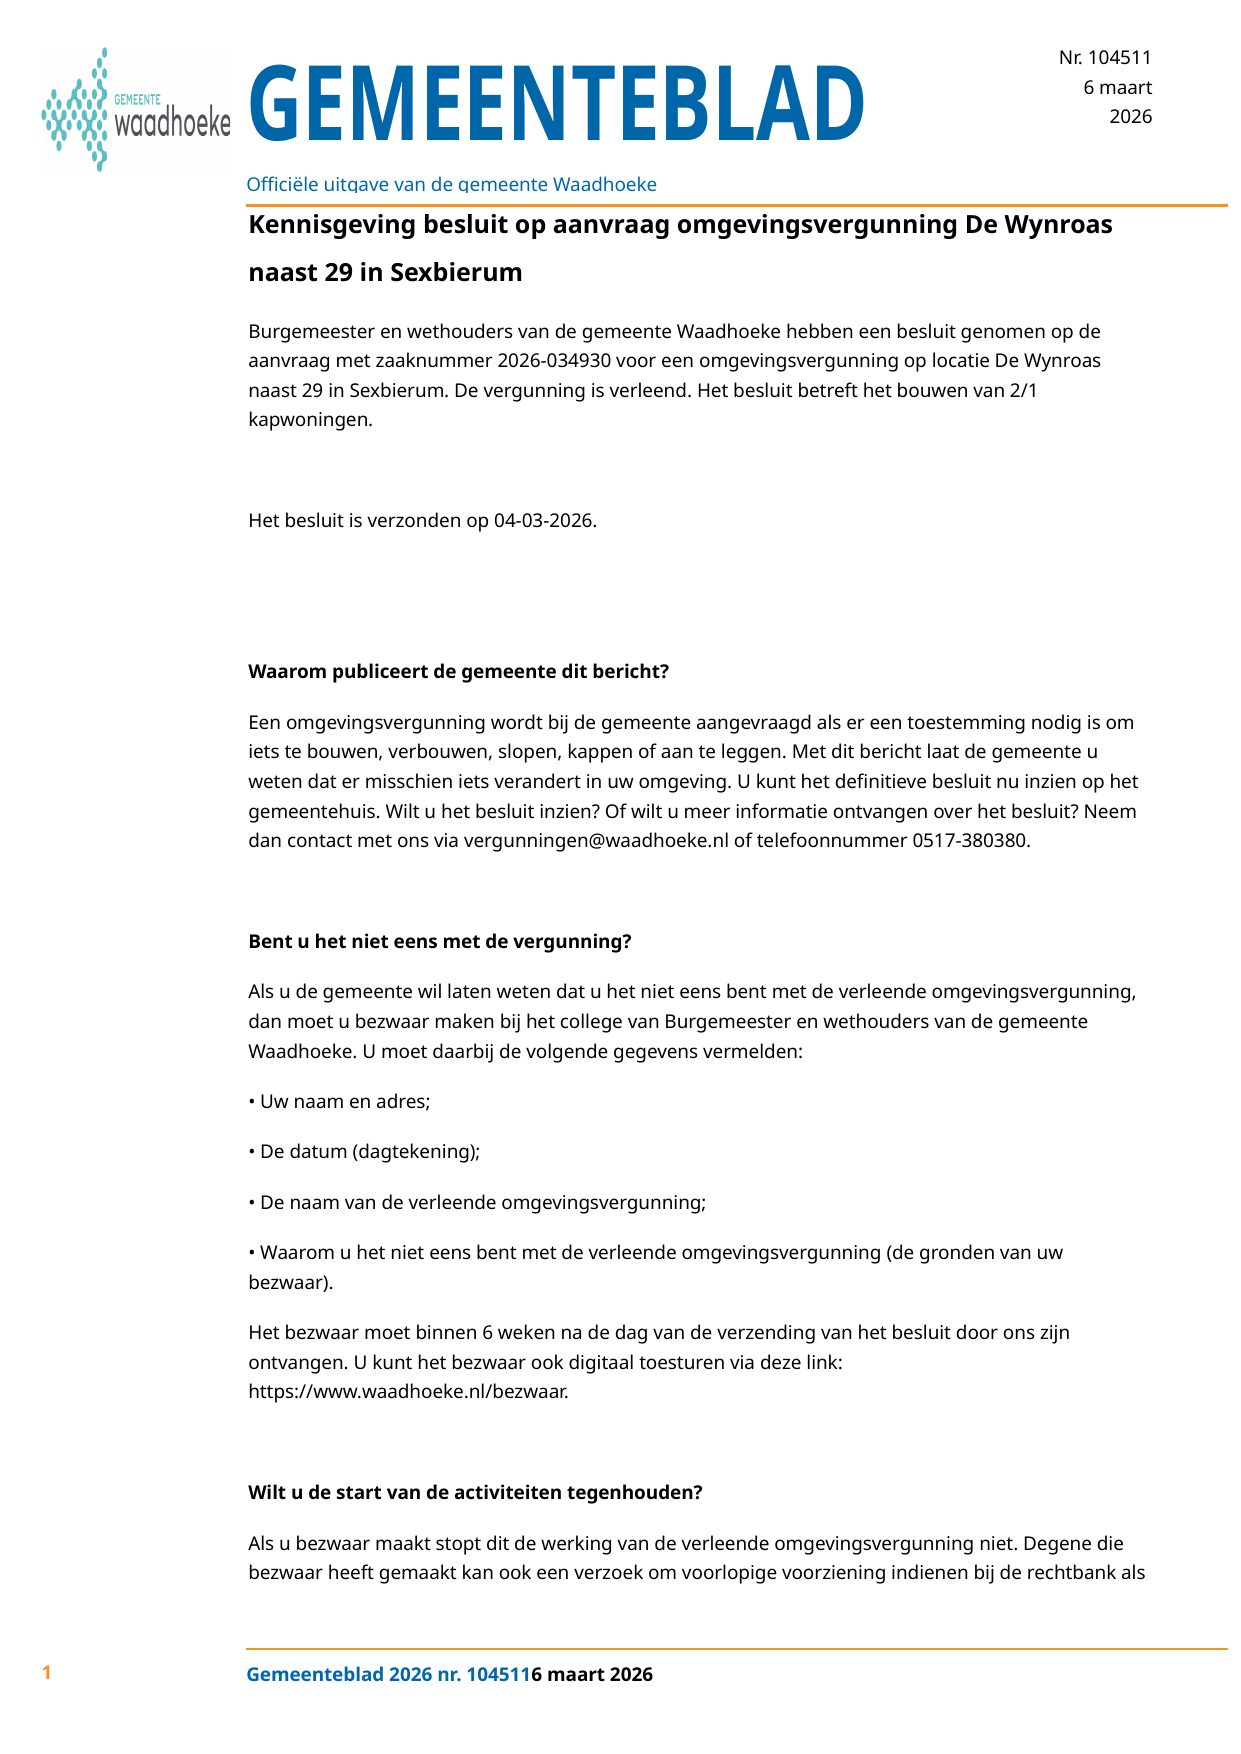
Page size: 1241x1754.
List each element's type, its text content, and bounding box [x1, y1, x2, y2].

picture [41, 47, 231, 172]
text Het bezwaar moet binnen 6 weken na de dag van de verzending van het besluit door ons zijn ontvangen. U kunt het bezwaar ook digitaal toesturen via deze link: https://www.waadhoeke.nl/bezwaar. [248, 1319, 1152, 1404]
text Als u de gemeente wil laten weten dat u het niet eens bent met de verleende omgevingsvergunning, dan moet u bezwaar maken bij het college van Burgemeester en wethouders van de gemeente Waadhoeke. U moet daarbij de volgende gegevens vermelden: [248, 979, 1152, 1064]
text Burgemeester en wethouders van de gemeente Waadhoeke hebben een besluit genomen op de aanvraag met zaaknummer 2026-034930 voor een omgevingsvergunning op locatie De Wynroas naast 29 in Sexbierum. De vergunning is verleend. Het besluit betreft het bouwen van 2/1 kapwoningen. [248, 318, 1152, 432]
text Bent u het niet eens met de vergunning? [248, 928, 1152, 954]
text Als u bezwaar maakt stopt dit de werking van de verleende omgevingsvergunning niet. Degene die bezwaar heeft gemaakt kan ook een verzoek om voorlopige voorziening indienen bij de rechtbank als [248, 1530, 1152, 1585]
text • De naam van de verleende omgevingsvergunning; [248, 1189, 1152, 1215]
text Wilt u de start van de activiteiten tegenhouden? [248, 1479, 1152, 1505]
text • Waarom u het niet eens bent met de verleende omgevingsvergunning (de gronden van uw bezwaar). [248, 1239, 1152, 1295]
text Het besluit is verzonden op 04-03-2026. [248, 507, 1152, 533]
text • Uw naam en adres; [248, 1088, 1152, 1114]
text Kennisgeving besluit op aanvraag omgevingsvergunning De Wynroas naast 29 in Sexbierum [248, 207, 1152, 288]
text • De datum (dagtekening); [248, 1139, 1152, 1164]
text Waarom publiceert de gemeente dit bericht? [248, 659, 1152, 684]
text Een omgevingsvergunning wordt bij de gemeente aangevraagd als er een toestemming nodig is om iets te bouwen, verbouwen, slopen, kappen of aan te leggen. Met dit bericht laat de gemeente u weten dat er misschien iets verandert in uw omgeving. U kunt het definitieve besluit nu inzien op het gemeentehuis. Wilt u het besluit inzien? Of wilt u meer informatie ontvangen over het besluit? Neem dan contact met ons via vergunningen@waadhoeke.nl of telefoonnummer 0517-380380. [248, 709, 1152, 853]
